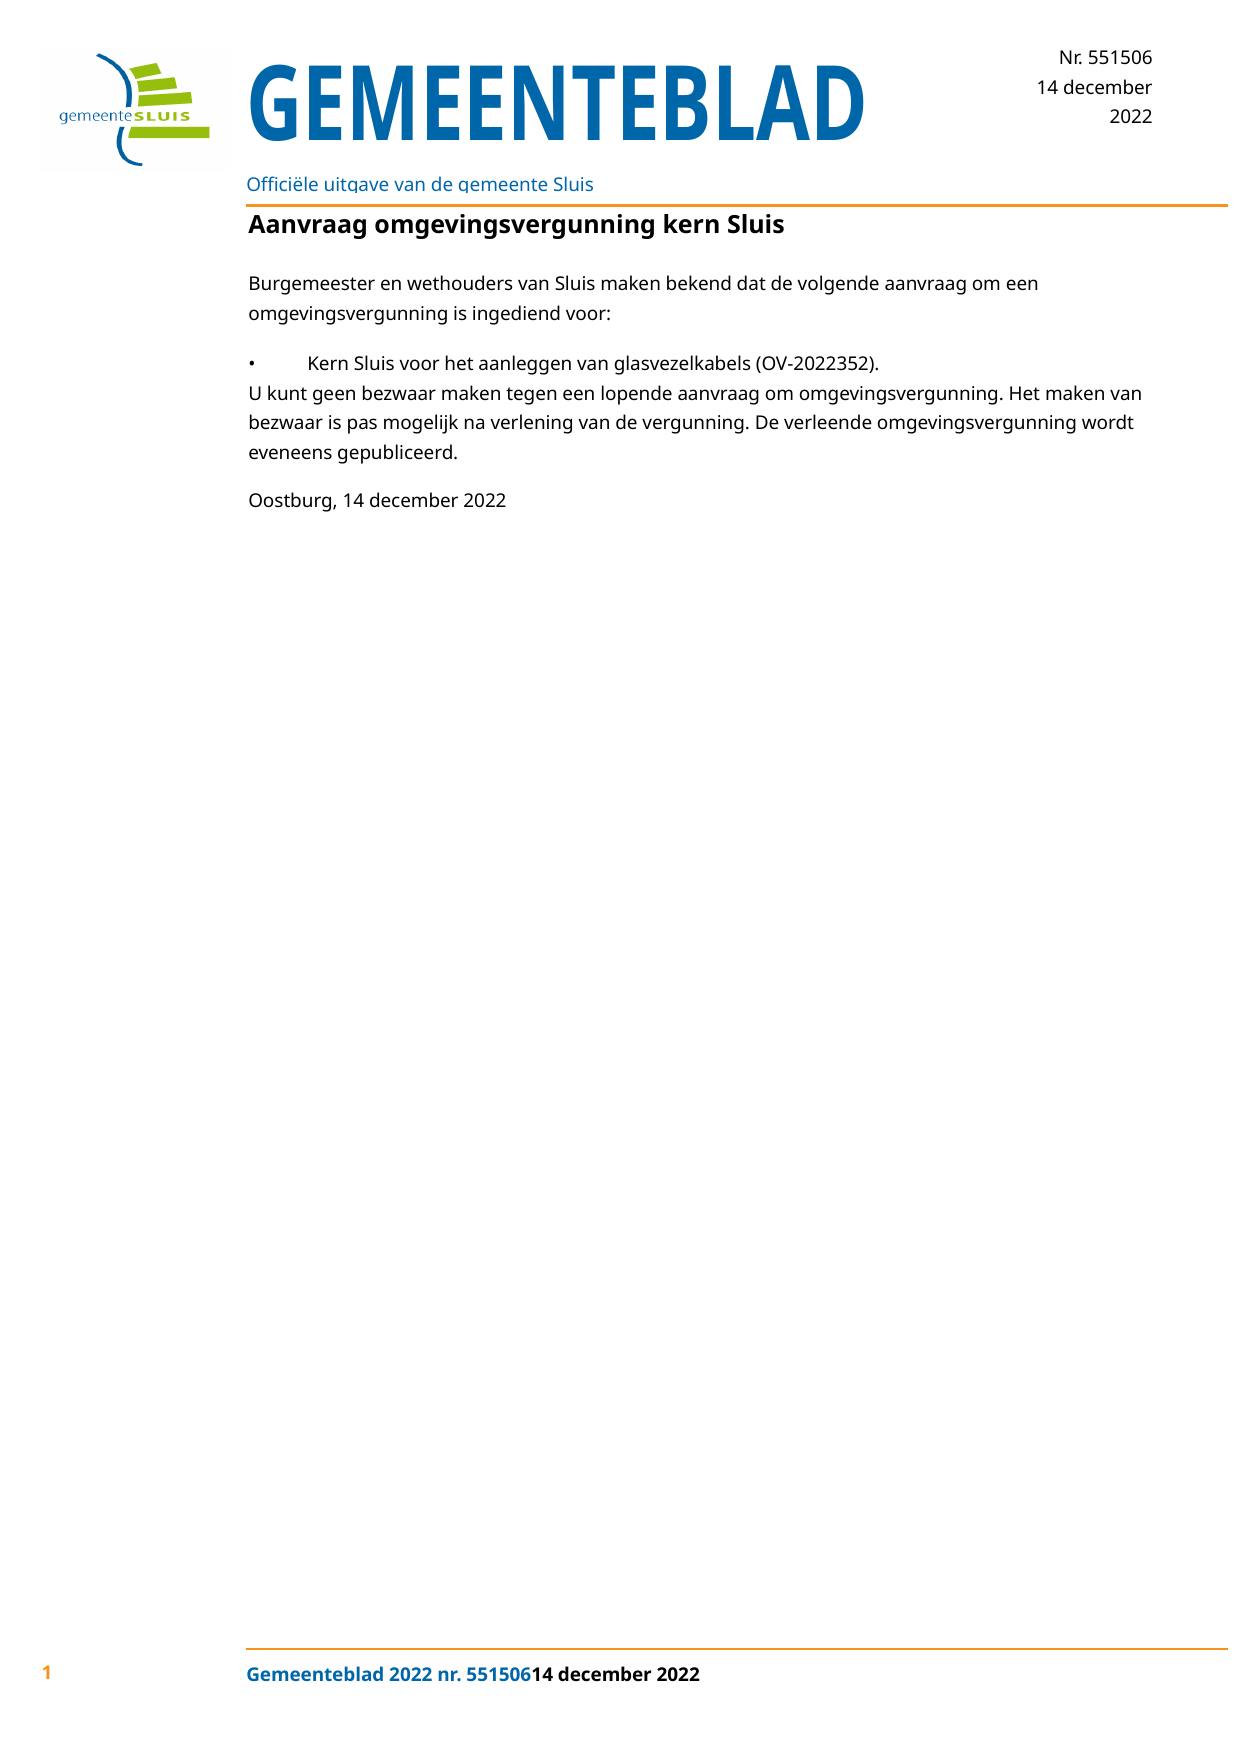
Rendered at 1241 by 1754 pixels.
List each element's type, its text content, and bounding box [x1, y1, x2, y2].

text U kunt geen bezwaar maken tegen een lopende aanvraag om omgevingsvergunning. Het maken van bezwaar is pas mogelijk na verlening van de vergunning. De verleende omgevingsvergunning wordt eveneens gepubliceerd. [248, 380, 1152, 465]
text Oostburg, 14 december 2022 [248, 487, 1152, 513]
list Kern Sluis voor het aanleggen van glasvezelkabels (OV-2022352). [248, 350, 1152, 376]
picture [41, 47, 231, 172]
text Aanvraag omgevingsvergunning kern Sluis [248, 207, 1152, 241]
text Burgemeester en wethouders van Sluis maken bekend dat de volgende aanvraag om een omgevingsvergunning is ingediend voor: [248, 270, 1152, 326]
